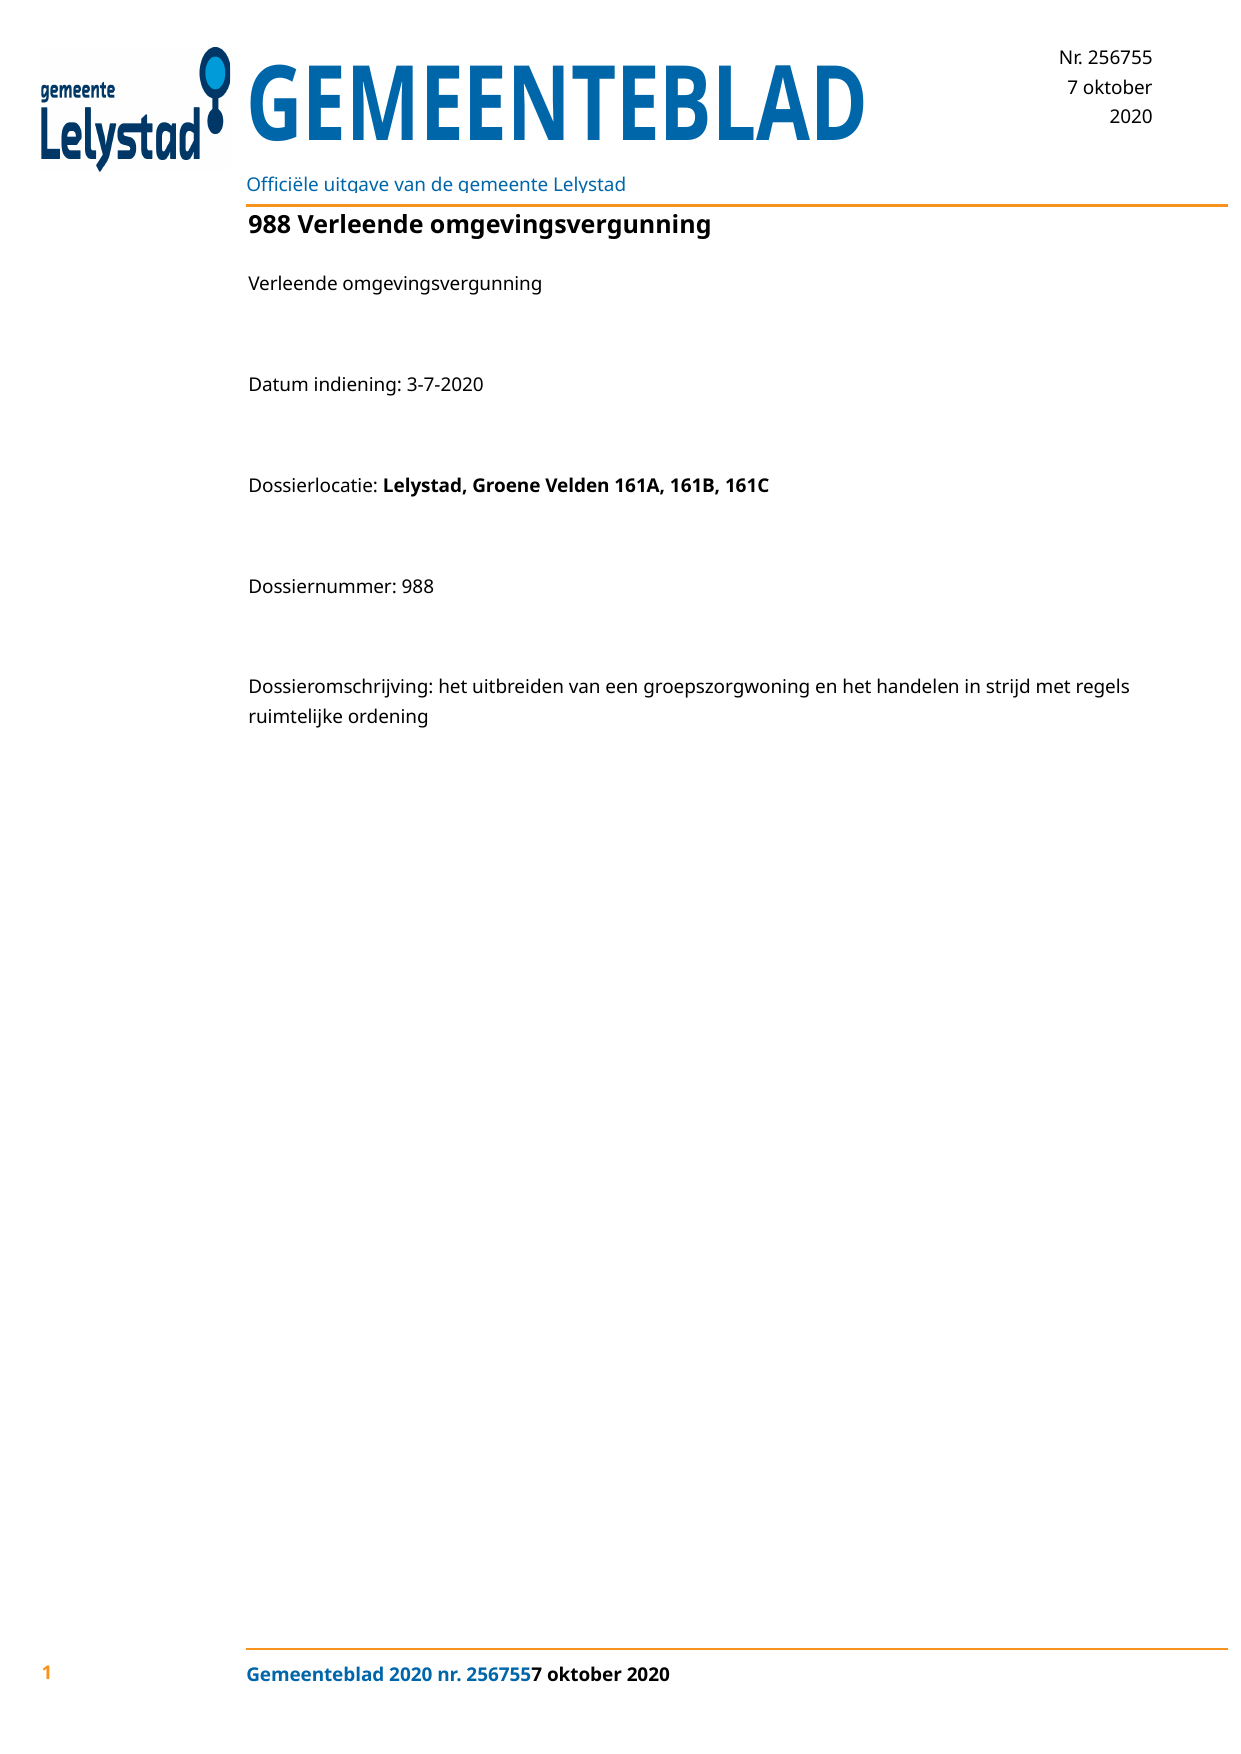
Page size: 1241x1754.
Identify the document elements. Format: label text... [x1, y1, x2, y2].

text 988 Verleende omgevingsvergunning [248, 207, 1152, 241]
text Dossieromschrijving: het uitbreiden van een groepszorgwoning en het handelen in strijd met regels ruimtelijke ordening [248, 674, 1152, 729]
picture [41, 47, 231, 172]
text Datum indiening: 3-7-2020 [248, 371, 1152, 397]
text Dossiernummer: 988 [248, 573, 1152, 598]
text Dossierlocatie: Lelystad, Groene Velden 161A, 161B, 161C [248, 472, 1152, 498]
text Verleende omgevingsvergunning [248, 270, 1152, 296]
